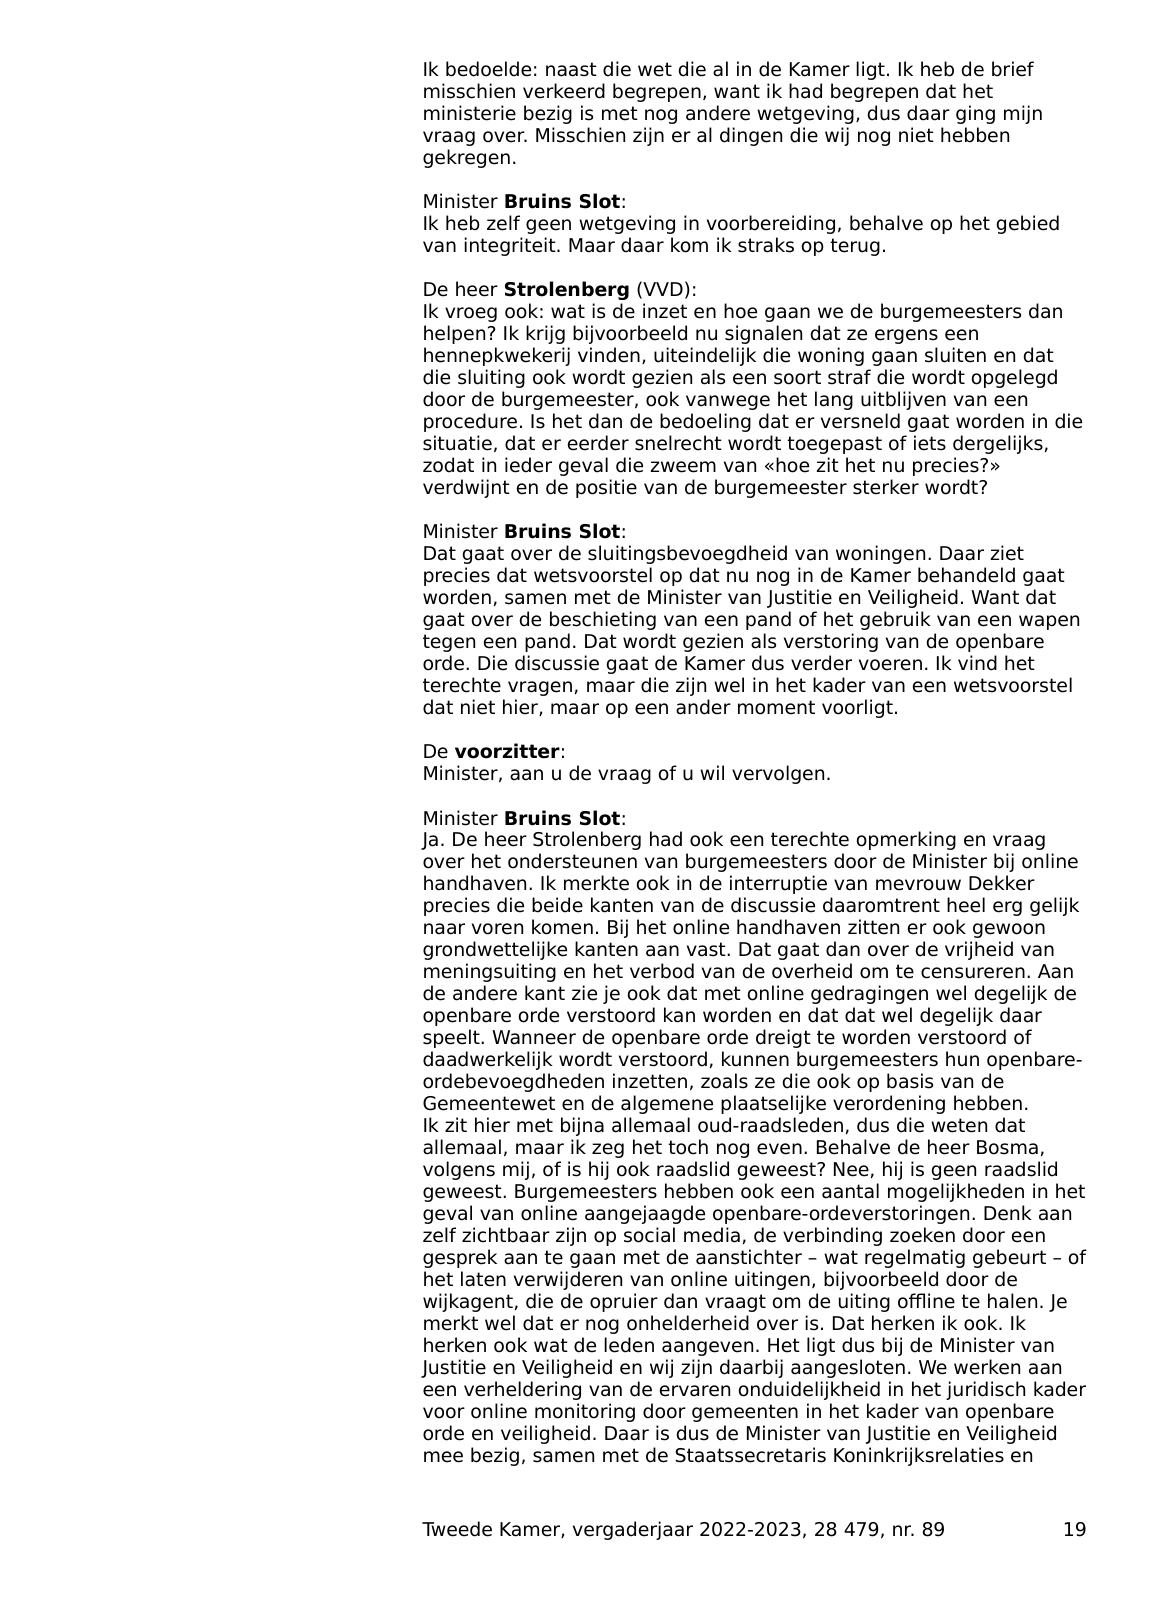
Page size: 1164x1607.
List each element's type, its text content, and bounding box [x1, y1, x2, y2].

text De voorzitter: [422, 741, 1087, 763]
text Minister Bruins Slot: [422, 191, 1087, 213]
text Minister Bruins Slot: [422, 521, 1087, 543]
text Minister, aan u de vraag of u wil vervolgen. [422, 763, 1087, 785]
text Minister Bruins Slot: [422, 807, 1087, 829]
text Ik zit hier met bijna allemaal oud-raadsleden, dus die weten dat allemaal, maar ik zeg het toch nog even. Behalve de heer Bosma, volgens mij, of is hij ook raadslid geweest? Nee, hij is geen raadslid geweest. Burgemeesters hebben ook een aantal mogelijkheden in het geval van online aangejaagde openbare-ordeverstoringen. Denk aan zelf zichtbaar zijn op social media, de verbinding zoeken door een gesprek aan te gaan met de aanstichter – wat regelmatig gebeurt – of het laten verwijderen van online uitingen, bijvoorbeeld door de wijkagent, die de opruier dan vraagt om de uiting offline te halen. Je merkt wel dat er nog onhelderheid over is. Dat herken ik ook. Ik herken ook wat de leden aangeven. Het ligt dus bij de Minister van Justitie en Veiligheid en wij zijn daarbij aangesloten. We werken aan een verheldering van de ervaren onduidelijkheid in het juridisch kader voor online monitoring door gemeenten in het kader van openbare orde en veiligheid. Daar is dus de Minister van Justitie en Veiligheid mee bezig, samen met de Staatssecretaris Koninkrijksrelaties en [422, 1115, 1087, 1467]
text Ik vroeg ook: wat is de inzet en hoe gaan we de burgemeesters dan helpen? Ik krijg bijvoorbeeld nu signalen dat ze ergens een hennepkwekerij vinden, uiteindelijk die woning gaan sluiten en dat die sluiting ook wordt gezien als een soort straf die wordt opgelegd door de burgemeester, ook vanwege het lang uitblijven van een procedure. Is het dan de bedoeling dat er versneld gaat worden in die situatie, dat er eerder snelrecht wordt toegepast of iets dergelijks, zodat in ieder geval die zweem van «hoe zit het nu precies?» verdwijnt en de positie van de burgemeester sterker wordt? [422, 301, 1087, 499]
text Ik heb zelf geen wetgeving in voorbereiding, behalve op het gebied van integriteit. Maar daar kom ik straks op terug. [422, 213, 1087, 257]
text Ja. De heer Strolenberg had ook een terechte opmerking en vraag over het ondersteunen van burgemeesters door de Minister bij online handhaven. Ik merkte ook in de interruptie van mevrouw Dekker precies die beide kanten van de discussie daaromtrent heel erg gelijk naar voren komen. Bij het online handhaven zitten er ook gewoon grondwettelijke kanten aan vast. Dat gaat dan over de vrijheid van meningsuiting en het verbod van de overheid om te censureren. Aan de andere kant zie je ook dat met online gedragingen wel degelijk de openbare orde verstoord kan worden en dat dat wel degelijk daar speelt. Wanneer de openbare orde dreigt te worden verstoord of daadwerkelijk wordt verstoord, kunnen burgemeesters hun openbare-ordebevoegdheden inzetten, zoals ze die ook op basis van de Gemeentewet en de algemene plaatselijke verordening hebben. [422, 829, 1087, 1115]
text Dat gaat over de sluitingsbevoegdheid van woningen. Daar ziet precies dat wetsvoorstel op dat nu nog in de Kamer behandeld gaat worden, samen met de Minister van Justitie en Veiligheid. Want dat gaat over de beschieting van een pand of het gebruik van een wapen tegen een pand. Dat wordt gezien als verstoring van de openbare orde. Die discussie gaat de Kamer dus verder voeren. Ik vind het terechte vragen, maar die zijn wel in het kader van een wetsvoorstel dat niet hier, maar op een ander moment voorligt. [422, 543, 1087, 719]
text De heer Strolenberg (VVD): [422, 279, 1087, 301]
text Ik bedoelde: naast die wet die al in de Kamer ligt. Ik heb de brief misschien verkeerd begrepen, want ik had begrepen dat het ministerie bezig is met nog andere wetgeving, dus daar ging mijn vraag over. Misschien zijn er al dingen die wij nog niet hebben gekregen. [422, 59, 1087, 169]
